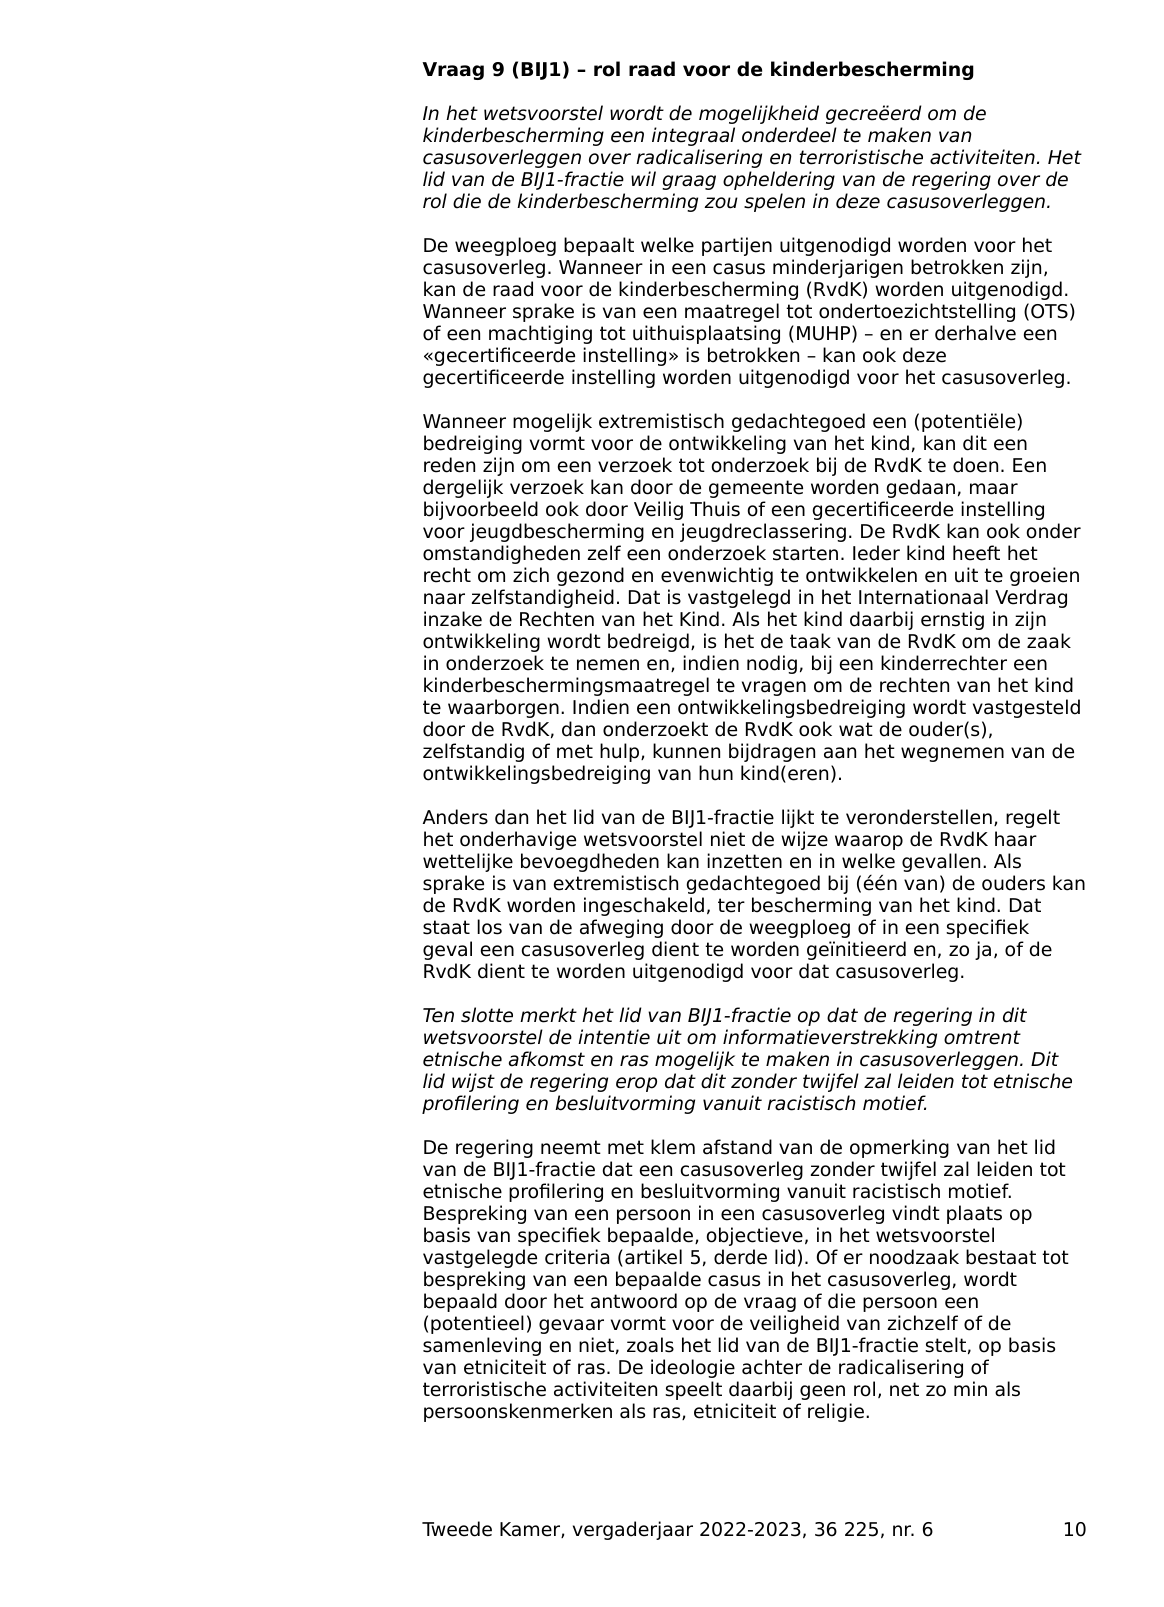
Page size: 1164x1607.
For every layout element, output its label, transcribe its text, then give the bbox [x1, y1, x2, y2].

text In het wetsvoorstel wordt de mogelijkheid gecreëerd om de kinderbescherming een integraal onderdeel te maken van casusoverleggen over radicalisering en terroristische activiteiten. Het lid van de BIJ1-fractie wil graag opheldering van de regering over de rol die de kinderbescherming zou spelen in deze casusoverleggen. [422, 103, 1087, 213]
text Ten slotte merkt het lid van BIJ1-fractie op dat de regering in dit wetsvoorstel de intentie uit om informatieverstrekking omtrent etnische afkomst en ras mogelijk te maken in casusoverleggen. Dit lid wijst de regering erop dat dit zonder twijfel zal leiden tot etnische profilering en besluitvorming vanuit racistisch motief. [422, 1005, 1087, 1115]
text Anders dan het lid van de BIJ1-fractie lijkt te veronderstellen, regelt het onderhavige wetsvoorstel niet de wijze waarop de RvdK haar wettelijke bevoegdheden kan inzetten en in welke gevallen. Als sprake is van extremistisch gedachtegoed bij (één van) de ouders kan de RvdK worden ingeschakeld, ter bescherming van het kind. Dat staat los van de afweging door de weegploeg of in een specifiek geval een casusoverleg dient te worden geïnitieerd en, zo ja, of de RvdK dient te worden uitgenodigd voor dat casusoverleg. [422, 807, 1087, 983]
subtitle Vraag 9 (BIJ1) – rol raad voor de kinderbescherming [422, 59, 1087, 81]
text De regering neemt met klem afstand van de opmerking van het lid van de BIJ1-fractie dat een casusoverleg zonder twijfel zal leiden tot etnische profilering en besluitvorming vanuit racistisch motief. Bespreking van een persoon in een casusoverleg vindt plaats op basis van specifiek bepaalde, objectieve, in het wetsvoorstel vastgelegde criteria (artikel 5, derde lid). Of er noodzaak bestaat tot bespreking van een bepaalde casus in het casusoverleg, wordt bepaald door het antwoord op de vraag of die persoon een (potentieel) gevaar vormt voor de veiligheid van zichzelf of de samenleving en niet, zoals het lid van de BIJ1-fractie stelt, op basis van etniciteit of ras. De ideologie achter de radicalisering of terroristische activiteiten speelt daarbij geen rol, net zo min als persoonskenmerken als ras, etniciteit of religie. [422, 1137, 1087, 1423]
text Wanneer mogelijk extremistisch gedachtegoed een (potentiële) bedreiging vormt voor de ontwikkeling van het kind, kan dit een reden zijn om een verzoek tot onderzoek bij de RvdK te doen. Een dergelijk verzoek kan door de gemeente worden gedaan, maar bijvoorbeeld ook door Veilig Thuis of een gecertificeerde instelling voor jeugdbescherming en jeugdreclassering. De RvdK kan ook onder omstandigheden zelf een onderzoek starten. Ieder kind heeft het recht om zich gezond en evenwichtig te ontwikkelen en uit te groeien naar zelfstandigheid. Dat is vastgelegd in het Internationaal Verdrag inzake de Rechten van het Kind. Als het kind daarbij ernstig in zijn ontwikkeling wordt bedreigd, is het de taak van de RvdK om de zaak in onderzoek te nemen en, indien nodig, bij een kinderrechter een kinderbeschermingsmaatregel te vragen om de rechten van het kind te waarborgen. Indien een ontwikkelingsbedreiging wordt vastgesteld door de RvdK, dan onderzoekt de RvdK ook wat de ouder(s), zelfstandig of met hulp, kunnen bijdragen aan het wegnemen van de ontwikkelingsbedreiging van hun kind(eren). [422, 411, 1087, 785]
text De weegploeg bepaalt welke partijen uitgenodigd worden voor het casusoverleg. Wanneer in een casus minderjarigen betrokken zijn, kan de raad voor de kinderbescherming (RvdK) worden uitgenodigd. Wanneer sprake is van een maatregel tot ondertoezichtstelling (OTS) of een machtiging tot uithuisplaatsing (MUHP) – en er derhalve een «gecertificeerde instelling» is betrokken – kan ook deze gecertificeerde instelling worden uitgenodigd voor het casusoverleg. [422, 235, 1087, 389]
